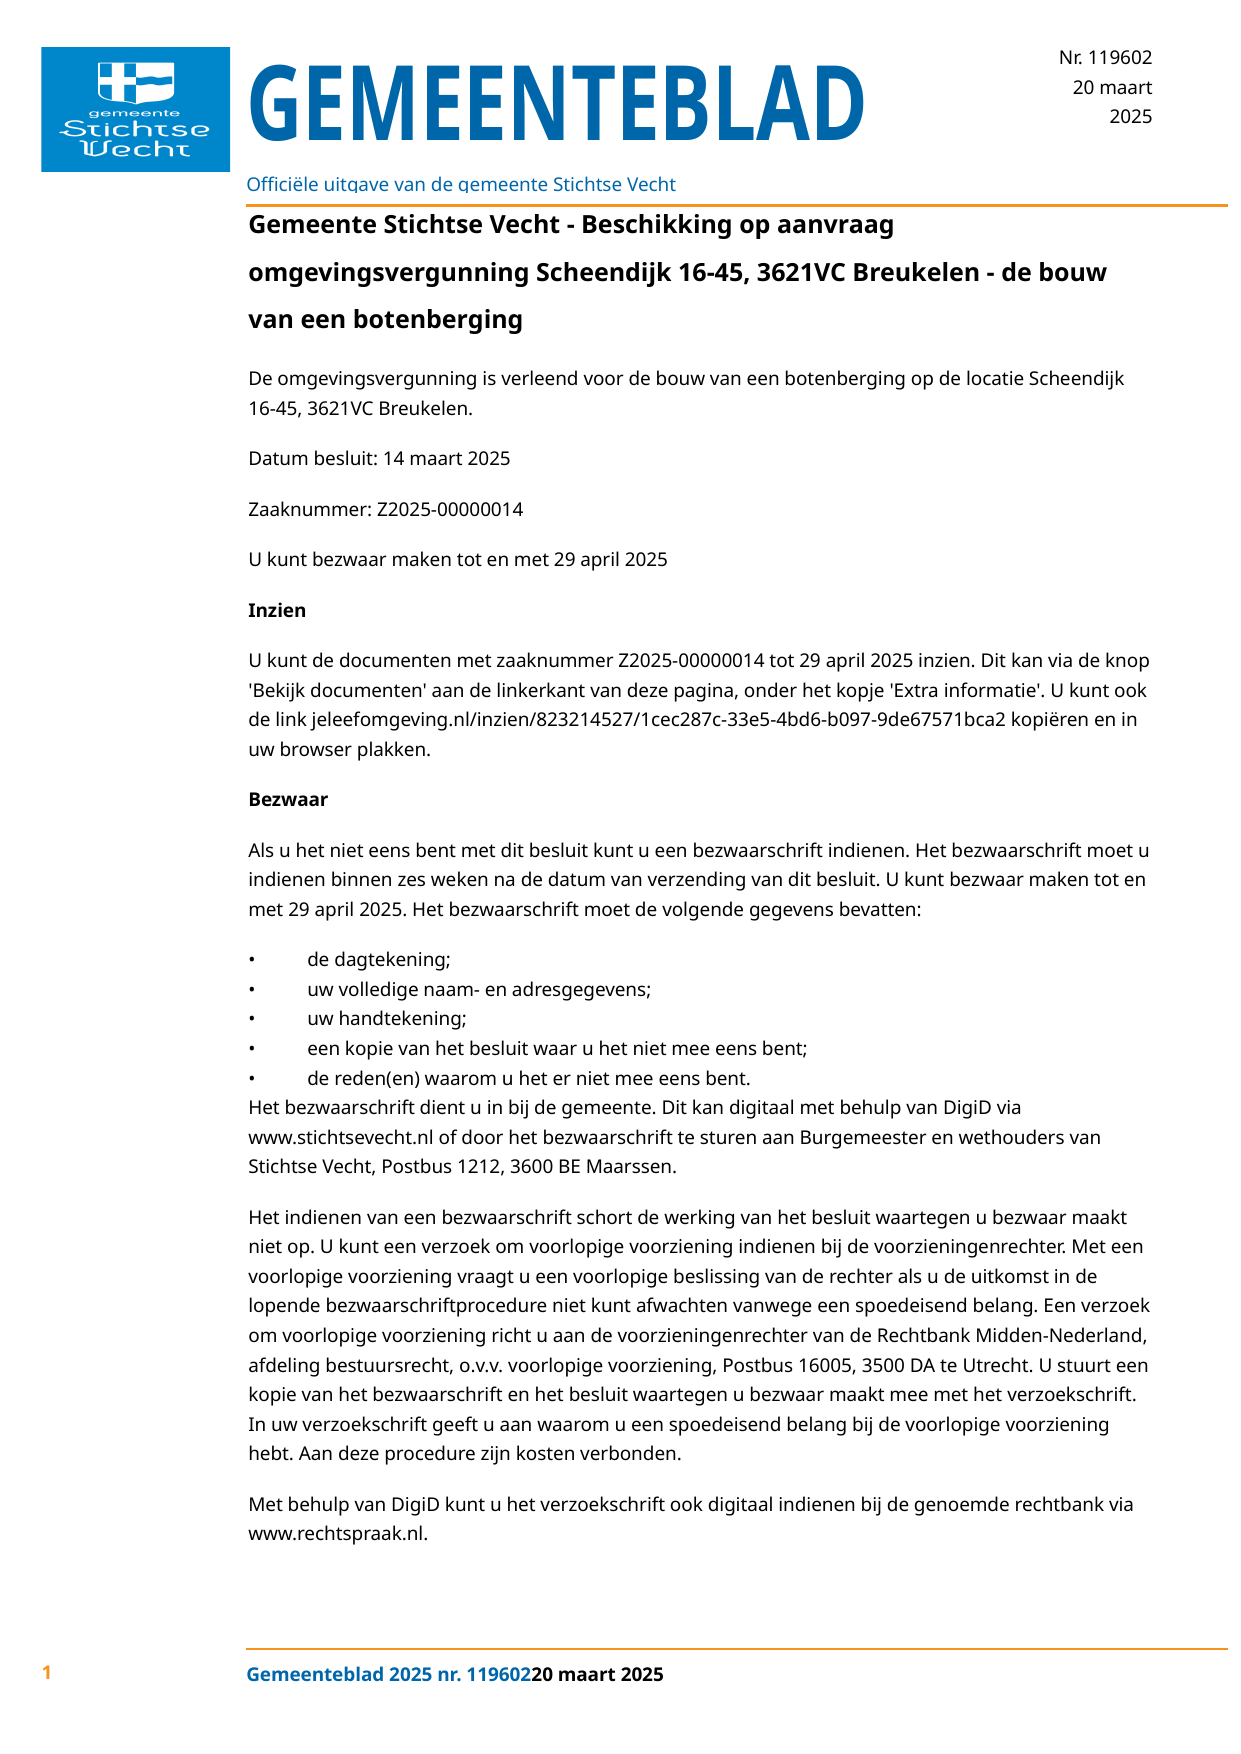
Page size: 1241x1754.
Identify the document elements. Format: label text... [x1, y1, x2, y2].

picture [137, 63, 174, 103]
list uw volledige naam- en adresgegevens; [248, 976, 1152, 1002]
text Met behulp van DigiD kunt u het verzoekschrift ook digitaal indienen bij de genoemde rechtbank via www.rechtspraak.nl. [248, 1491, 1152, 1546]
text Als u het niet eens bent met dit besluit kunt u een bezwaarschrift indienen. Het bezwaarschrift moet u indienen binnen zes weken na de datum van verzending van dit besluit. U kunt bezwaar maken tot en met 29 april 2025. Het bezwaarschrift moet de volgende gegevens bevatten: [248, 837, 1152, 922]
text Datum besluit: 14 maart 2025 [248, 446, 1152, 471]
text U kunt bezwaar maken tot en met 29 april 2025 [248, 546, 1152, 572]
list de reden(en) waarom u het er niet mee eens bent. [248, 1065, 1152, 1090]
text Het indienen van een bezwaarschrift schort de werking van het besluit waartegen u bezwaar maakt niet op. U kunt een verzoek om voorlopige voorziening indienen bij de voorzieningenrechter. Met een voorlopige voorziening vraagt u een voorlopige beslissing van de rechter als u de uitkomst in de lopende bezwaarschriftprocedure niet kunt afwachten vanwege een spoedeisend belang. Een verzoek om voorlopige voorziening richt u aan de voorzieningenrechter van de Rechtbank Midden-Nederland, afdeling bestuursrecht, o.v.v. voorlopige voorziening, Postbus 16005, 3500 DA te Utrecht. U stuurt een kopie van het bezwaarschrift en het besluit waartegen u bezwaar maakt mee met het verzoekschrift. In uw verzoekschrift geeft u aan waarom u een spoedeisend belang bij de voorlopige voorziening hebt. Aan deze procedure zijn kosten verbonden. [248, 1204, 1152, 1466]
picture [99, 63, 135, 101]
text De omgevingsvergunning is verleend voor de bouw van een botenberging op de locatie Scheendijk 16-45, 3621VC Breukelen. [248, 366, 1152, 421]
text Zaaknummer: Z2025-00000014 [248, 496, 1152, 522]
text Inzien [248, 597, 1152, 622]
text U kunt de documenten met zaaknummer Z2025-00000014 tot 29 april 2025 inzien. Dit kan via de knop 'Bekijk documenten' aan de linkerkant van deze pagina, onder het kopje 'Extra informatie'. U kunt ook de link jeleefomgeving.nl/inzien/823214527/1cec287c-33e5-4bd6-b097-9de67571bca2 kopiëren en in uw browser plakken. [248, 647, 1152, 762]
list uw handtekening; [248, 1006, 1152, 1031]
list de dagtekening; [248, 946, 1152, 972]
text Het bezwaarschrift dient u in bij de gemeente. Dit kan digitaal met behulp van DigiD via www.stichtsevecht.nl of door het bezwaarschrift te sturen aan Burgemeester en wethouders van Stichtse Vecht, Postbus 1212, 3600 BE Maarssen. [248, 1094, 1152, 1179]
list een kopie van het besluit waar u het niet mee eens bent; [248, 1035, 1152, 1061]
text Gemeente Stichtse Vecht - Beschikking op aanvraag omgevingsvergunning Scheendijk 16-45, 3621VC Breukelen - de bouw van een botenberging [248, 207, 1152, 336]
text Bezwaar [248, 786, 1152, 812]
